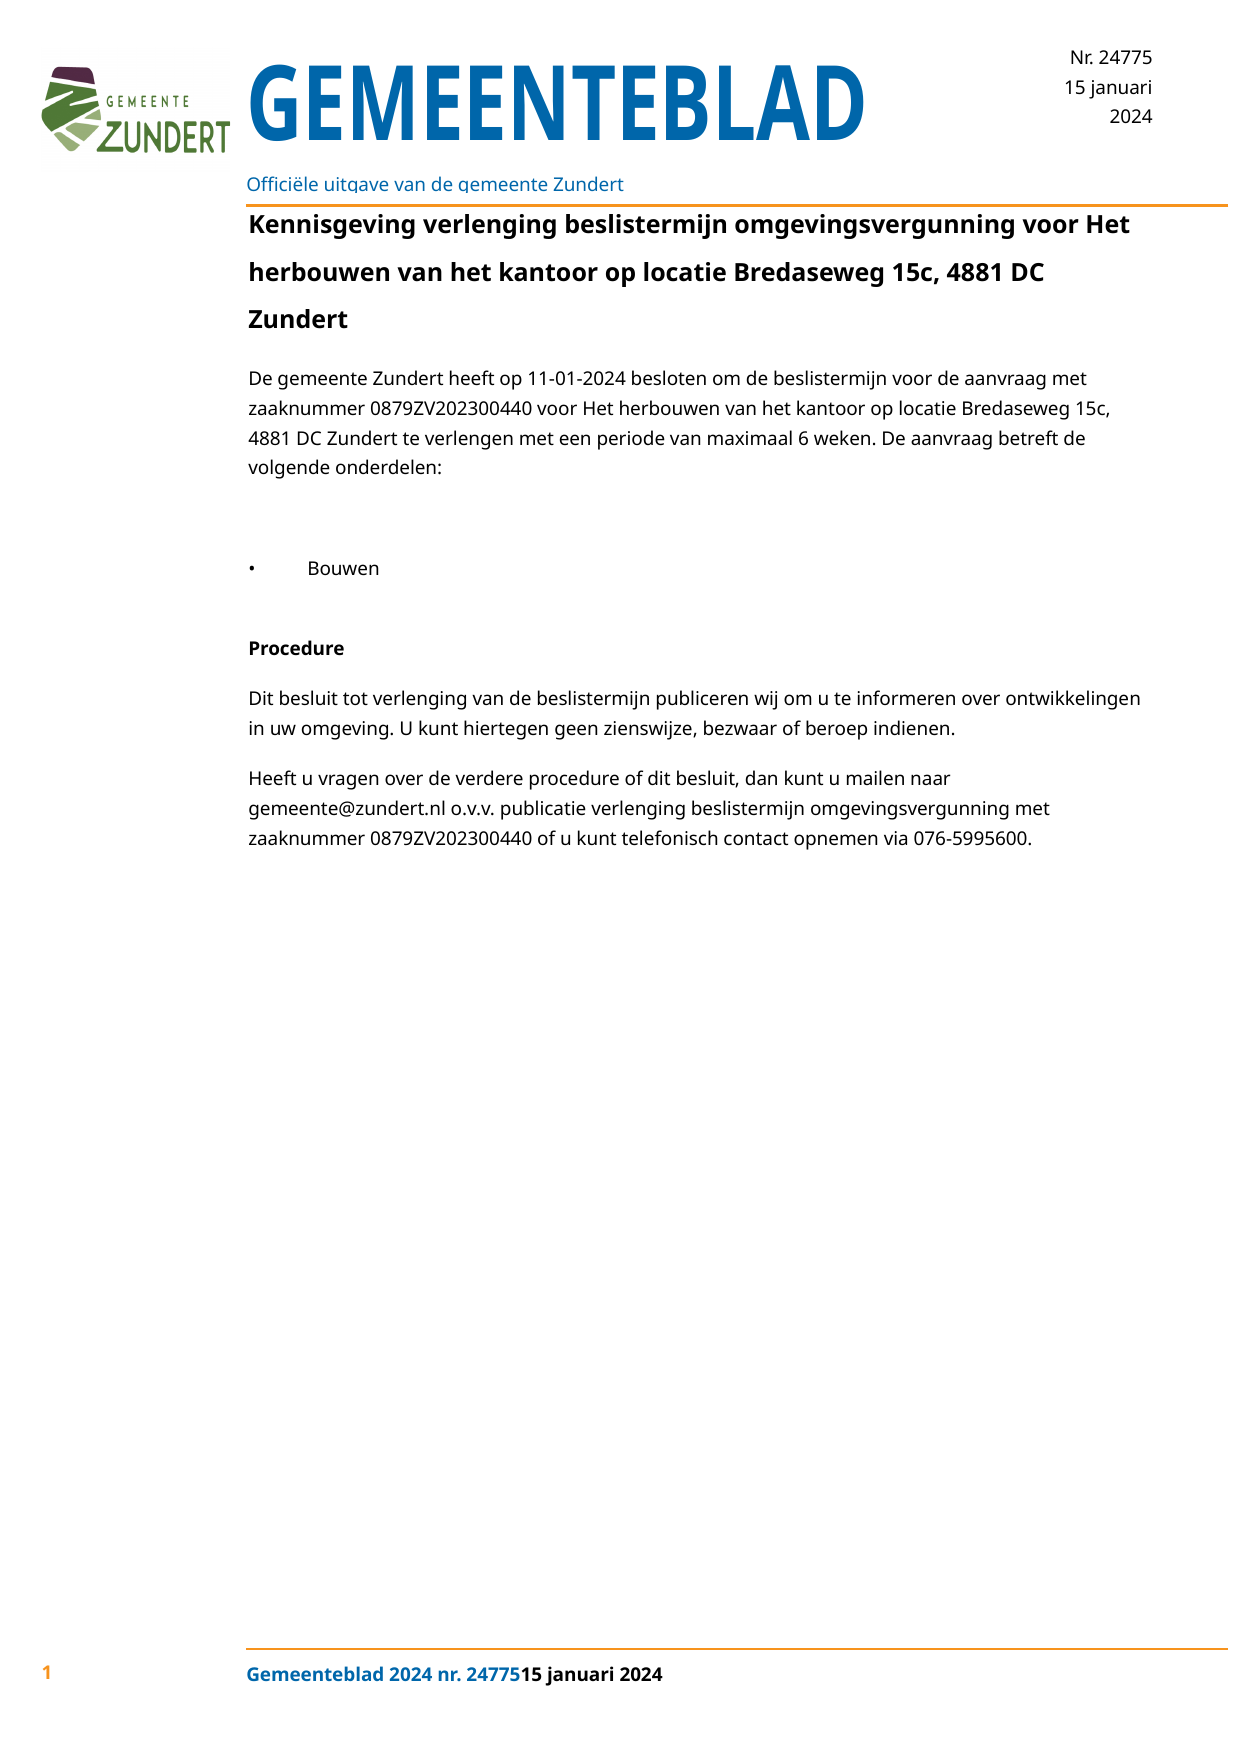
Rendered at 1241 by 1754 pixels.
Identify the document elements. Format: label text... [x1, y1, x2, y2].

text De gemeente Zundert heeft op 11-01-2024 besloten om de beslistermijn voor de aanvraag met zaaknummer 0879ZV202300440 voor Het herbouwen van het kantoor op locatie Bredaseweg 15c, 4881 DC Zundert te verlengen met een periode van maximaal 6 weken. De aanvraag betreft de volgende onderdelen: [248, 366, 1152, 480]
picture [41, 47, 231, 172]
text Kennisgeving verlenging beslistermijn omgevingsvergunning voor Het herbouwen van het kantoor op locatie Bredaseweg 15c, 4881 DC Zundert [248, 207, 1152, 336]
text Procedure [248, 635, 1152, 661]
text Dit besluit tot verlenging van de beslistermijn publiceren wij om u te informeren over ontwikkelingen in uw omgeving. U kunt hiertegen geen zienswijze, bezwaar of beroep indienen. [248, 686, 1152, 741]
list Bouwen [248, 555, 1152, 581]
text Heeft u vragen over de verdere procedure of dit besluit, dan kunt u mailen naar gemeente@zundert.nl o.v.v. publicatie verlenging beslistermijn omgevingsvergunning met zaaknummer 0879ZV202300440 of u kunt telefonisch contact opnemen via 076-5995600. [248, 766, 1152, 850]
